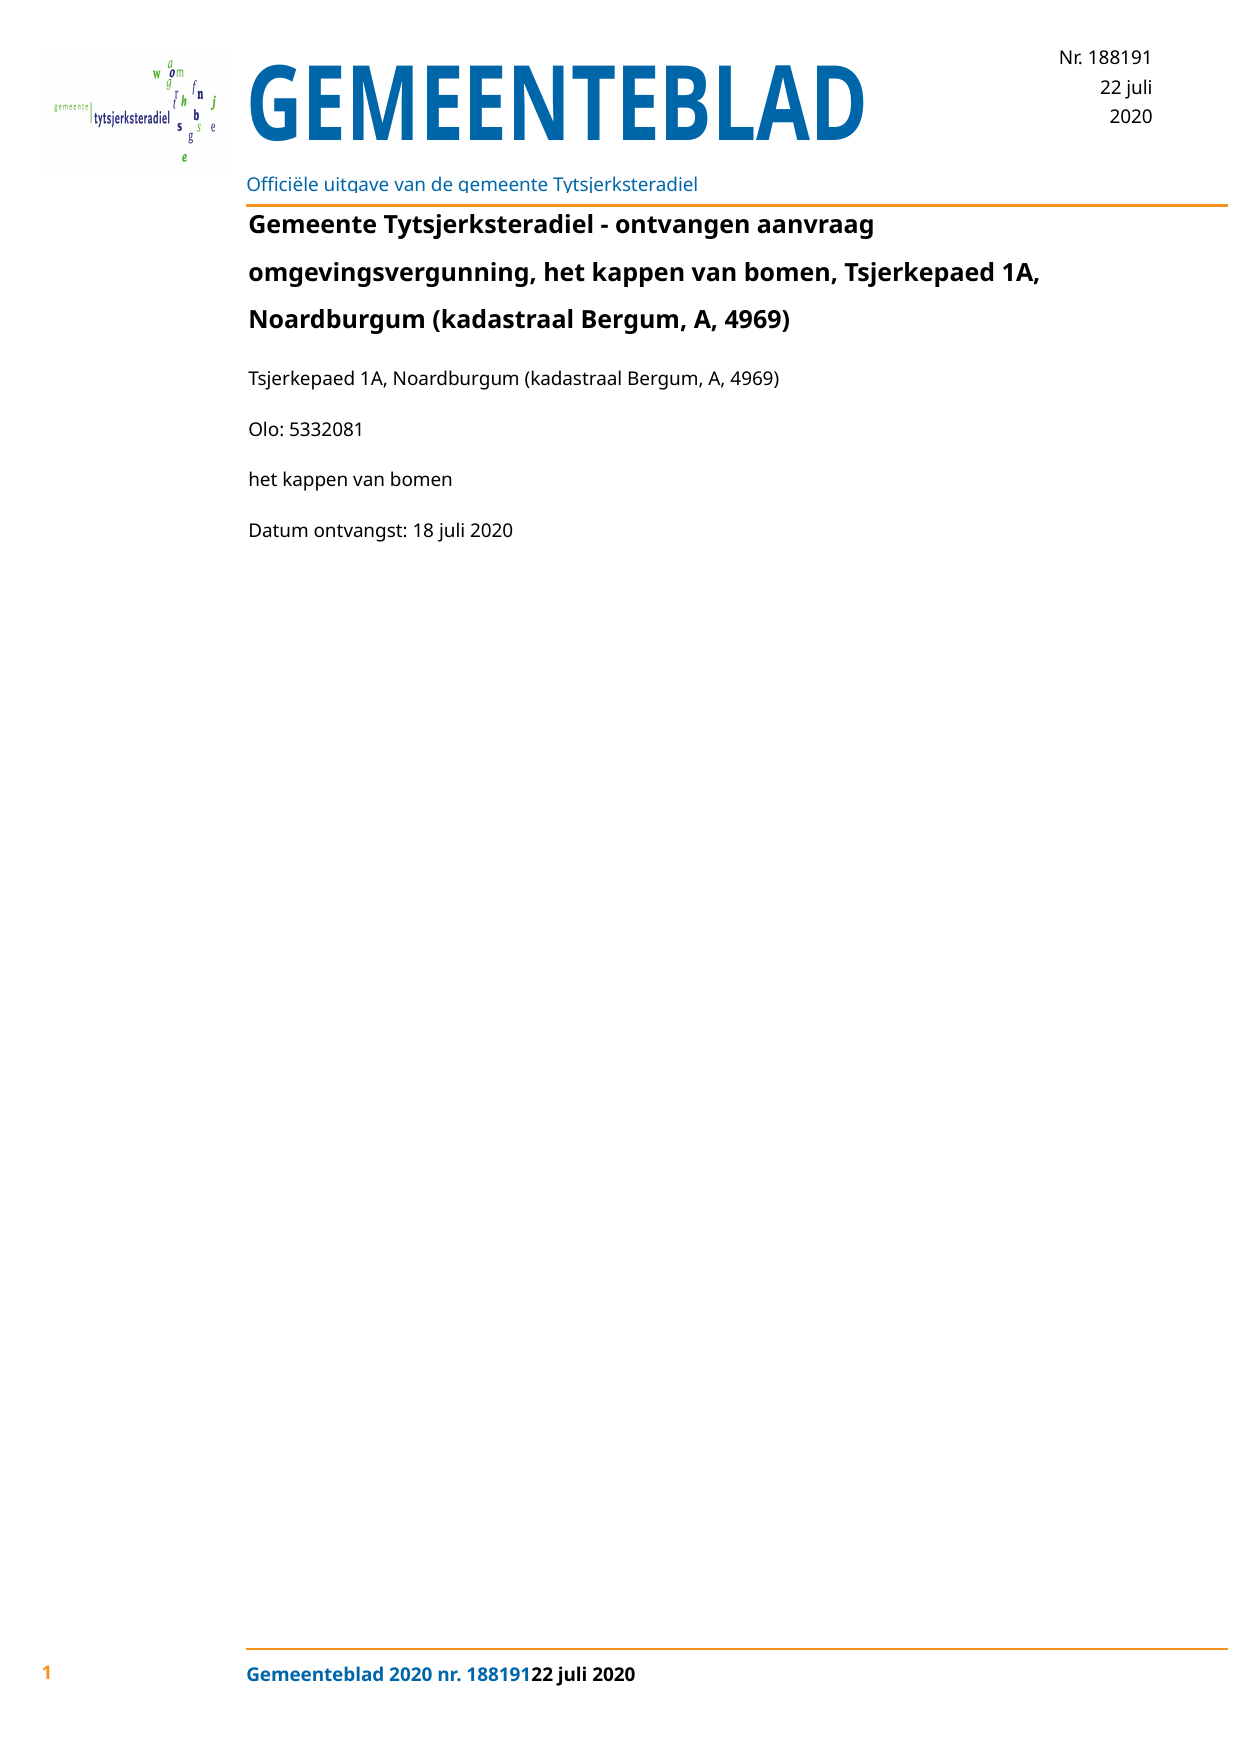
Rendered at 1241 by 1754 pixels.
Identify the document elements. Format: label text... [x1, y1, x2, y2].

picture [41, 47, 231, 172]
text Gemeente Tytsjerksteradiel - ontvangen aanvraag omgevingsvergunning, het kappen van bomen, Tsjerkepaed 1A, Noardburgum (kadastraal Bergum, A, 4969) [248, 207, 1152, 336]
text Tsjerkepaed 1A, Noardburgum (kadastraal Bergum, A, 4969) [248, 366, 1152, 391]
text Olo: 5332081 [248, 416, 1152, 442]
text het kappen van bomen [248, 466, 1152, 492]
text Datum ontvangst: 18 juli 2020 [248, 517, 1152, 542]
